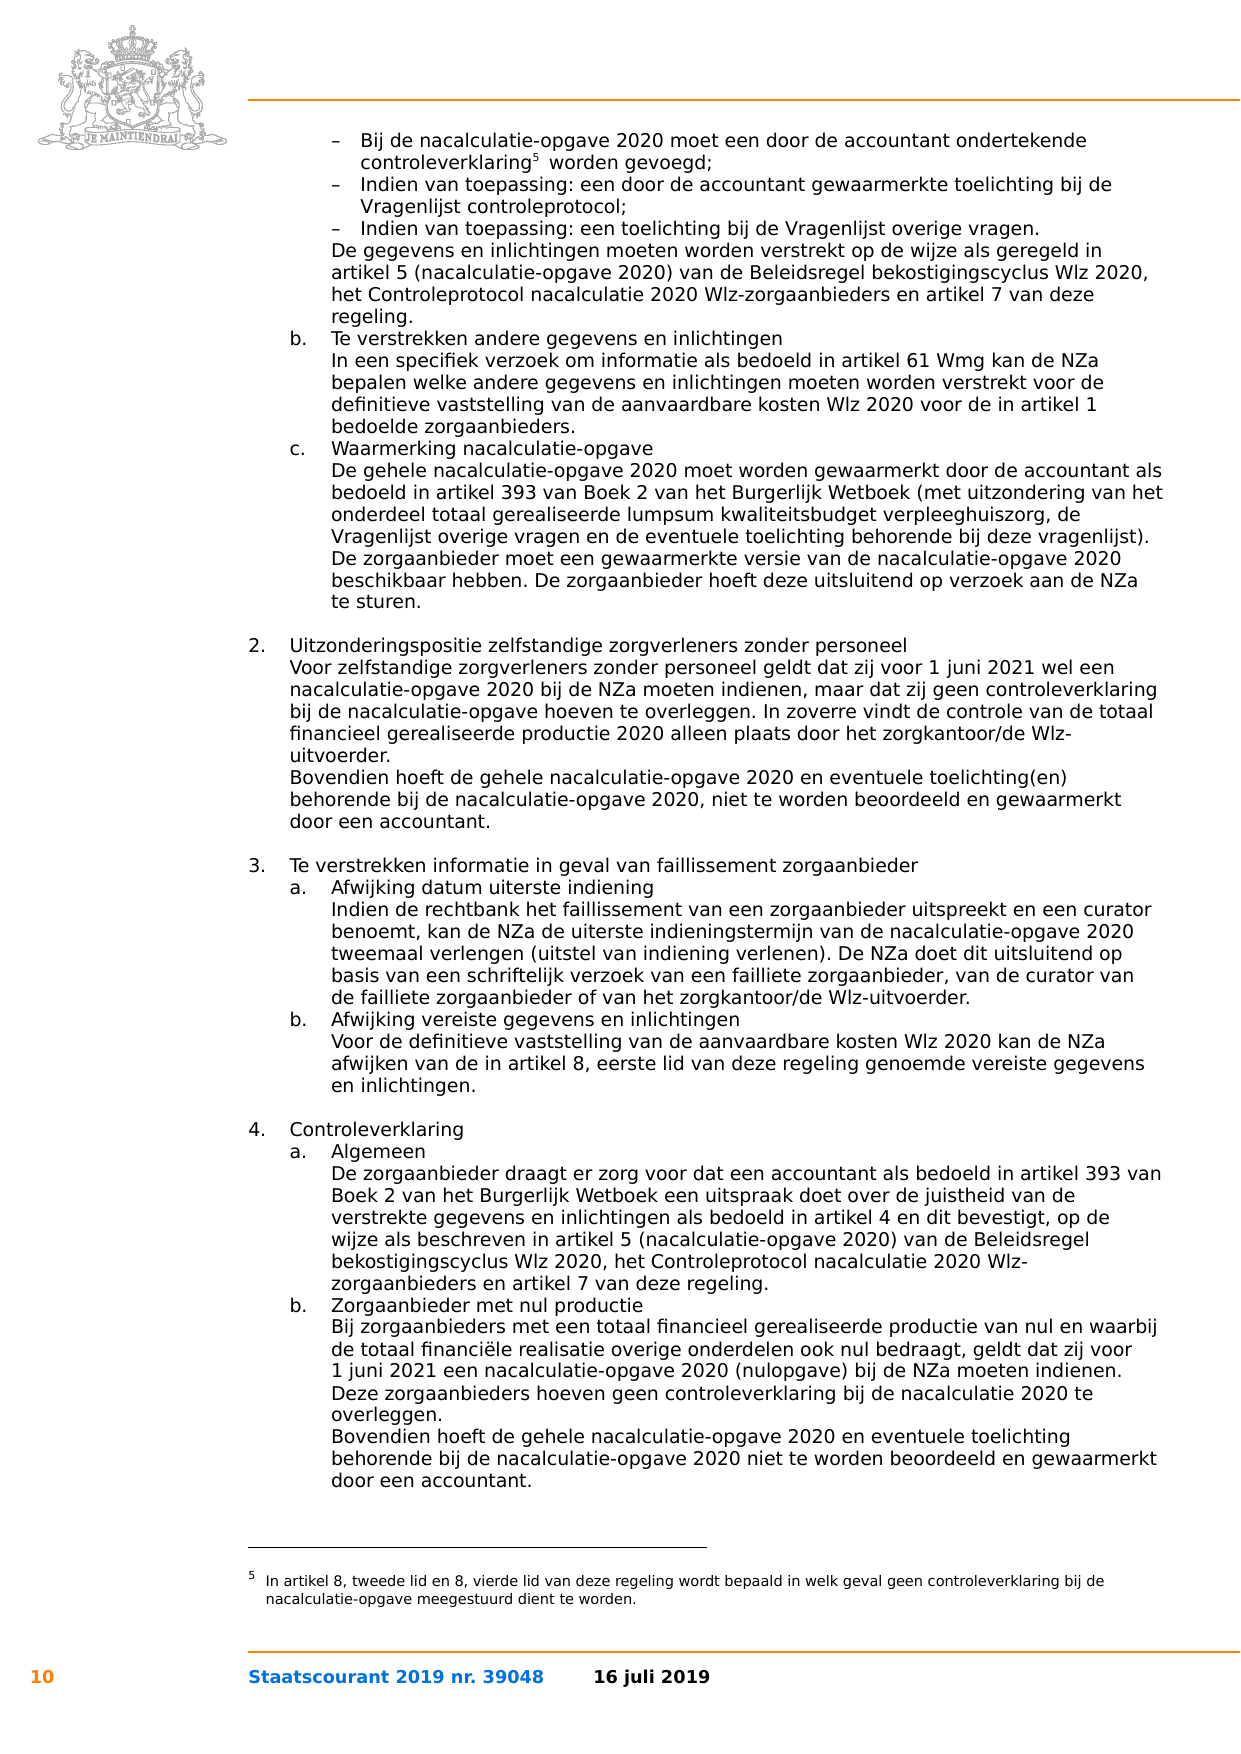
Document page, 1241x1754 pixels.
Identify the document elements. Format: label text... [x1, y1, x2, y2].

text 4. Controleverklaring [248, 1119, 1163, 1141]
text Voor zelfstandige zorgverleners zonder personeel geldt dat zij voor 1 juni 2021 wel een nacalculatie-opgave 2020 bij de NZa moeten indienen, maar dat zij geen controleverklaring bij de nacalculatie-opgave hoeven te overleggen. In zoverre vindt de controle van de totaal financieel gerealiseerde productie 2020 alleen plaats door het zorgkantoor/de Wlz-uitvoerder. [289, 657, 1163, 767]
text 2. Uitzonderingspositie zelfstandige zorgverleners zonder personeel [248, 635, 1163, 657]
text a. Afwijking datum uiterste indiening [289, 877, 1163, 899]
text b. Afwijking vereiste gegevens en inlichtingen [289, 1009, 1163, 1031]
text c. Waarmerking nacalculatie-opgave [289, 438, 1163, 459]
text b. Te verstrekken andere gegevens en inlichtingen [289, 328, 1163, 350]
text De gehele nacalculatie-opgave 2020 moet worden gewaarmerkt door de accountant als bedoeld in artikel 393 van Boek 2 van het Burgerlijk Wetboek (met uitzondering van het onderdeel totaal gerealiseerde lumpsum kwaliteitsbudget verpleeghuiszorg, de Vragenlijst overige vragen en de eventuele toelichting behorende bij deze vragenlijst). [331, 459, 1163, 547]
text De zorgaanbieder draagt er zorg voor dat een accountant als bedoeld in artikel 393 van Boek 2 van het Burgerlijk Wetboek een uitspraak doet over de juistheid van de verstrekte gegevens en inlichtingen als bedoeld in artikel 4 en dit bevestigt, op de wijze als beschreven in artikel 5 (nacalculatie-opgave 2020) van de Beleidsregel bekostigingscyclus Wlz 2020, het Controleprotocol nacalculatie 2020 Wlz-zorgaanbieders en artikel 7 van deze regeling. [331, 1163, 1163, 1294]
text – Indien van toepassing: een door de accountant gewaarmerkte toelichting bij de Vragenlijst controleprotocol; [331, 174, 1163, 218]
text Indien de rechtbank het faillissement van een zorgaanbieder uitspreekt en een curator benoemt, kan de NZa de uiterste indieningstermijn van de nacalculatie-opgave 2020 tweemaal verlengen (uitstel van indiening verlenen). De NZa doet dit uitsluitend op basis van een schriftelijk verzoek van een failliete zorgaanbieder, van de curator van de failliete zorgaanbieder of van het zorgkantoor/de Wlz-uitvoerder. [331, 899, 1163, 1009]
text Bovendien hoeft de gehele nacalculatie-opgave 2020 en eventuele toelichting(en) behorende bij de nacalculatie-opgave 2020, niet te worden beoordeeld en gewaarmerkt door een accountant. [289, 767, 1163, 833]
picture [38, 25, 227, 150]
text In artikel 8, tweede lid en 8, vierde lid van deze regeling wordt bepaald in welk geval geen controleverklaring bij de nacalculatie-opgave meegestuurd dient te worden. [248, 1569, 1163, 1608]
text 3. Te verstrekken informatie in geval van faillissement zorgaanbieder [248, 855, 1163, 877]
text b. Zorgaanbieder met nul productie [289, 1294, 1163, 1316]
text De zorgaanbieder moet een gewaarmerkte versie van de nacalculatie-opgave 2020 beschikbaar hebben. De zorgaanbieder hoeft deze uitsluitend op verzoek aan de NZa te sturen. [331, 547, 1163, 613]
text – Indien van toepassing: een toelichting bij de Vragenlijst overige vragen. [331, 218, 1163, 240]
text De gegevens en inlichtingen moeten worden verstrekt op de wijze als geregeld in artikel 5 (nacalculatie-opgave 2020) van de Beleidsregel bekostigingscyclus Wlz 2020, het Controleprotocol nacalculatie 2020 Wlz-zorgaanbieders en artikel 7 van deze regeling. [331, 240, 1163, 328]
text Voor de definitieve vaststelling van de aanvaardbare kosten Wlz 2020 kan de NZa afwijken van de in artikel 8, eerste lid van deze regeling genoemde vereiste gegevens en inlichtingen. [331, 1031, 1163, 1097]
text Bovendien hoeft de gehele nacalculatie-opgave 2020 en eventuele toelichting behorende bij de nacalculatie-opgave 2020 niet te worden beoordeeld en gewaarmerkt door een accountant. [331, 1426, 1163, 1492]
text – Bij de nacalculatie-opgave 2020 moet een door de accountant ondertekende controleverklaring worden gevoegd; [331, 130, 1163, 174]
text In een specifiek verzoek om informatie als bedoeld in artikel 61 Wmg kan de NZa bepalen welke andere gegevens en inlichtingen moeten worden verstrekt voor de definitieve vaststelling van de aanvaardbare kosten Wlz 2020 voor de in artikel 1 bedoelde zorgaanbieders. [331, 350, 1163, 438]
text Bij zorgaanbieders met een totaal financieel gerealiseerde productie van nul en waarbij de totaal financiële realisatie overige onderdelen ook nul bedraagt, geldt dat zij voor 1 juni 2021 een nacalculatie-opgave 2020 (nulopgave) bij de NZa moeten indienen. Deze zorgaanbieders hoeven geen controleverklaring bij de nacalculatie 2020 te overleggen. [331, 1316, 1163, 1426]
text a. Algemeen [289, 1141, 1163, 1163]
